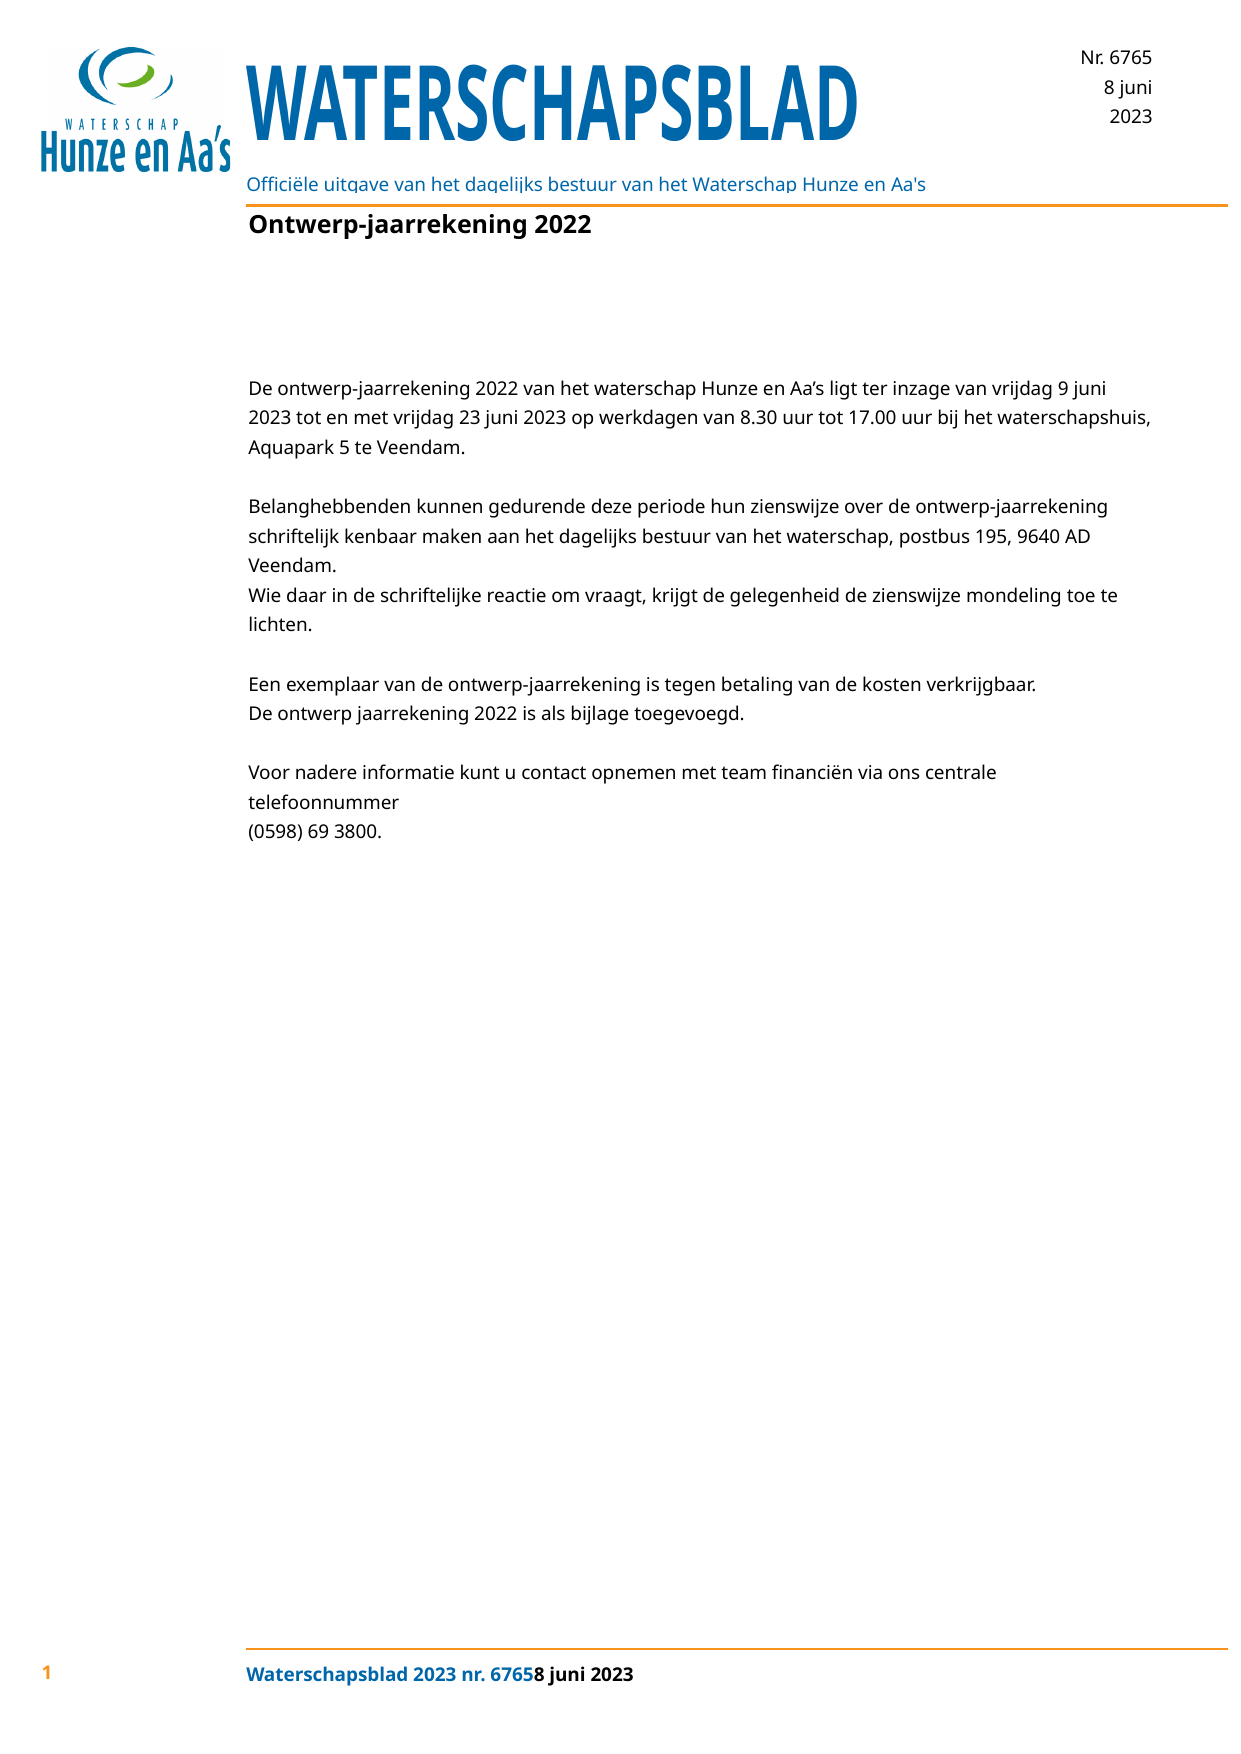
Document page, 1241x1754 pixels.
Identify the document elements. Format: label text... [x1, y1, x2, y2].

text Voor nadere informatie kunt u contact opnemen met team financiën via ons centrale telefoonnummer [248, 759, 1152, 815]
picture [226, 145, 231, 156]
text Wie daar in de schriftelijke reactie om vraagt, krijgt de gelegenheid de zienswijze mondeling toe te lichten. [248, 582, 1152, 637]
text (0598) 69 3800. [248, 819, 1152, 844]
picture [183, 163, 191, 172]
text Belanghebbenden kunnen gedurende deze periode hun zienswijze over de ontwerp-jaarrekening schriftelijk kenbaar maken aan het dagelijks bestuur van het waterschap, postbus 195, 9640 AD Veendam. [248, 493, 1152, 578]
text De ontwerp-jaarrekening 2022 van het waterschap Hunze en Aa’s ligt ter inzage van vrijdag 9 juni 2023 tot en met vrijdag 23 juni 2023 op werkdagen van 8.30 uur tot 17.00 uur bij het waterschapshuis, Aquapark 5 te Veendam. [248, 375, 1152, 460]
picture [41, 47, 231, 172]
text De ontwerp jaarrekening 2022 is als bijlage toegevoegd. [248, 700, 1152, 726]
picture [47, 154, 51, 172]
text Ontwerp-jaarrekening 2022 [248, 207, 1152, 241]
text Een exemplaar van de ontwerp-jaarrekening is tegen betaling van de kosten verkrijgbaar. [248, 671, 1152, 696]
